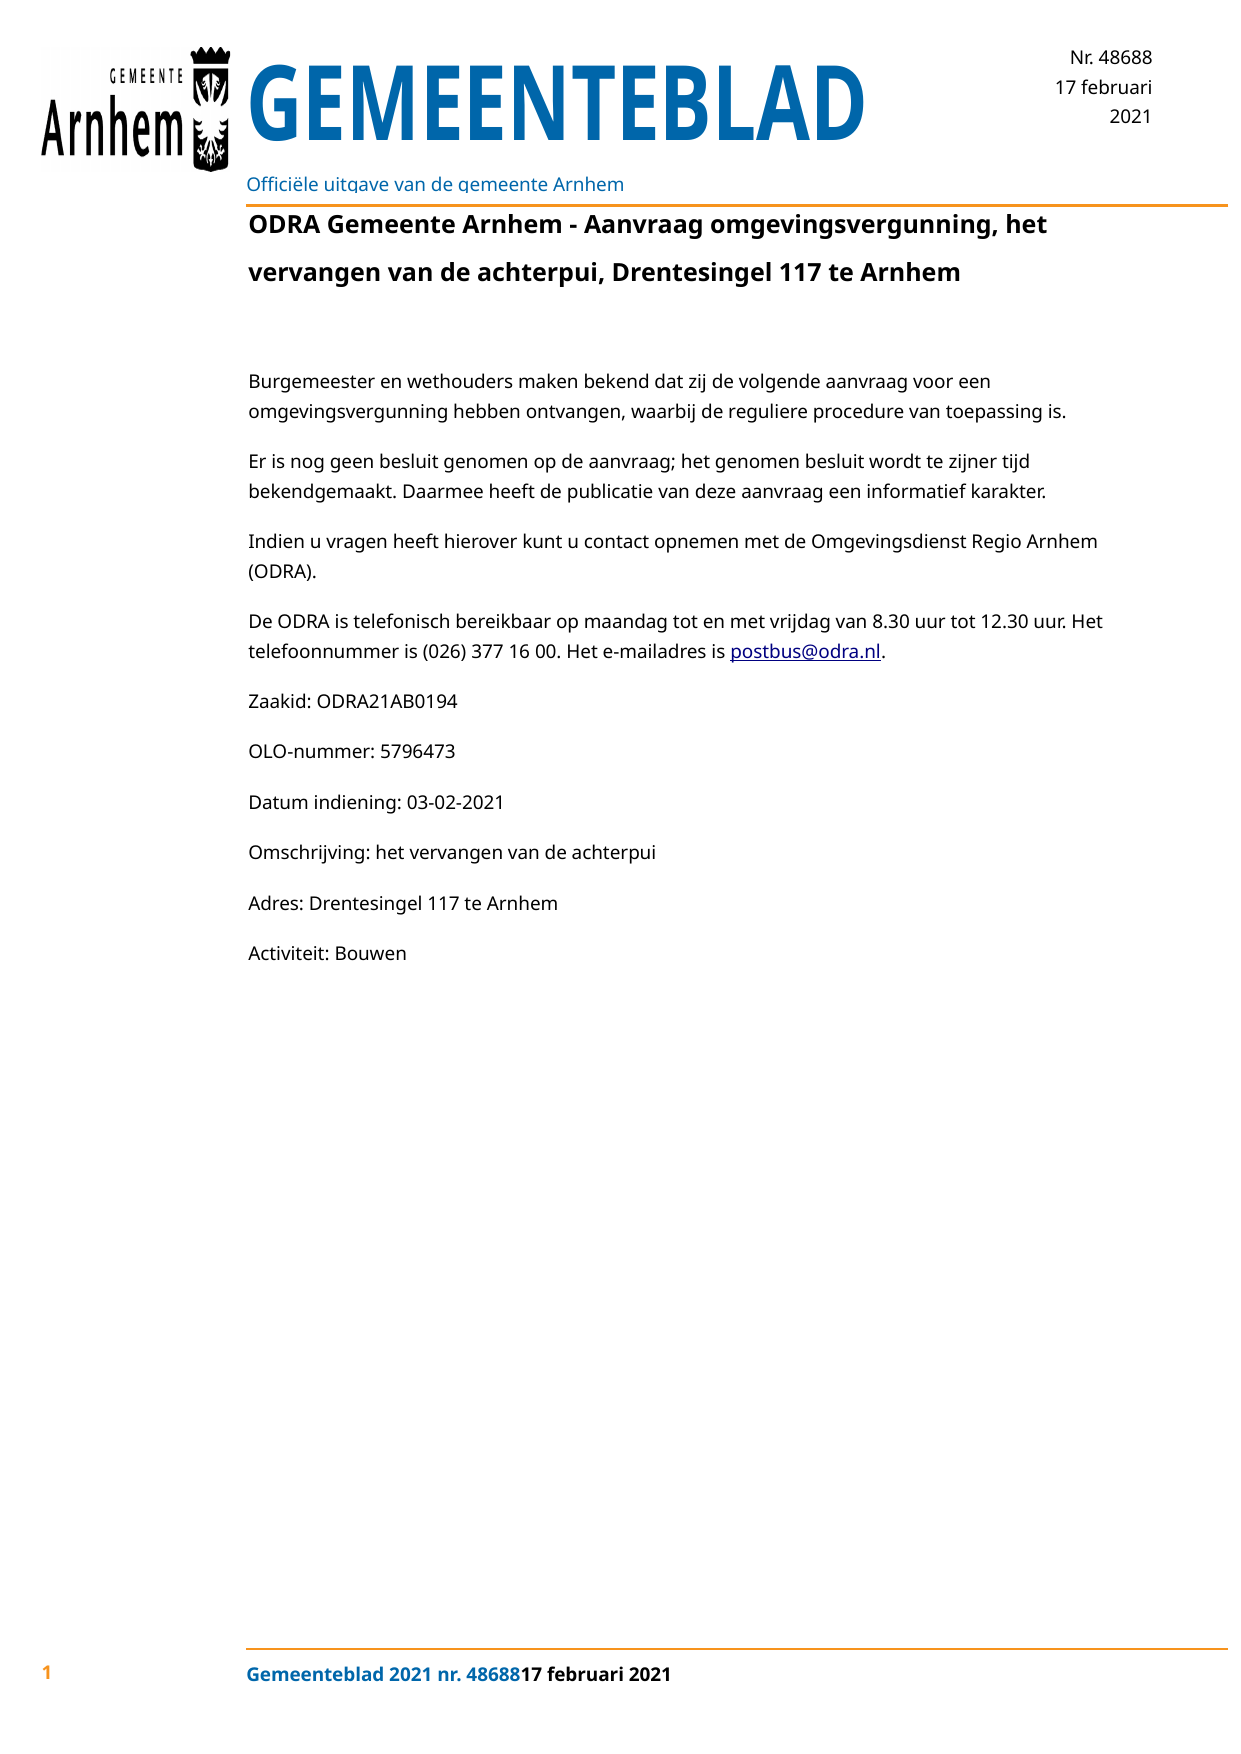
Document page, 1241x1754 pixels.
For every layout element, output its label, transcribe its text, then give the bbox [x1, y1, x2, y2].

text Er is nog geen besluit genomen op de aanvraag; het genomen besluit wordt te zijner tijd bekendgemaakt. Daarmee heeft de publicatie van deze aanvraag een informatief karakter. [248, 448, 1152, 504]
text Indien u vragen heeft hierover kunt u contact opnemen met de Omgevingsdienst Regio Arnhem (ODRA). [248, 528, 1152, 584]
text Activiteit: Bouwen [248, 940, 1152, 966]
text ODRA Gemeente Arnhem - Aanvraag omgevingsvergunning, het vervangen van de achterpui, Drentesingel 117 te Arnhem [248, 207, 1152, 288]
text Zaakid: ODRA21AB0194 [248, 688, 1152, 714]
text Adres: Drentesingel 117 te Arnhem [248, 890, 1152, 916]
picture [41, 47, 231, 172]
text Omschrijving: het vervangen van de achterpui [248, 839, 1152, 865]
text OLO-nummer: 5796473 [248, 739, 1152, 764]
text Burgemeester en wethouders maken bekend dat zij de volgende aanvraag voor een omgevingsvergunning hebben ontvangen, waarbij de reguliere procedure van toepassing is. [248, 368, 1152, 424]
text Datum indiening: 03-02-2021 [248, 789, 1152, 815]
text De ODRA is telefonisch bereikbaar op maandag tot en met vrijdag van 8.30 uur tot 12.30 uur. Het telefoonnummer is (026) 377 16 00. Het e-mailadres is postbus@odra.nl. [248, 608, 1152, 664]
